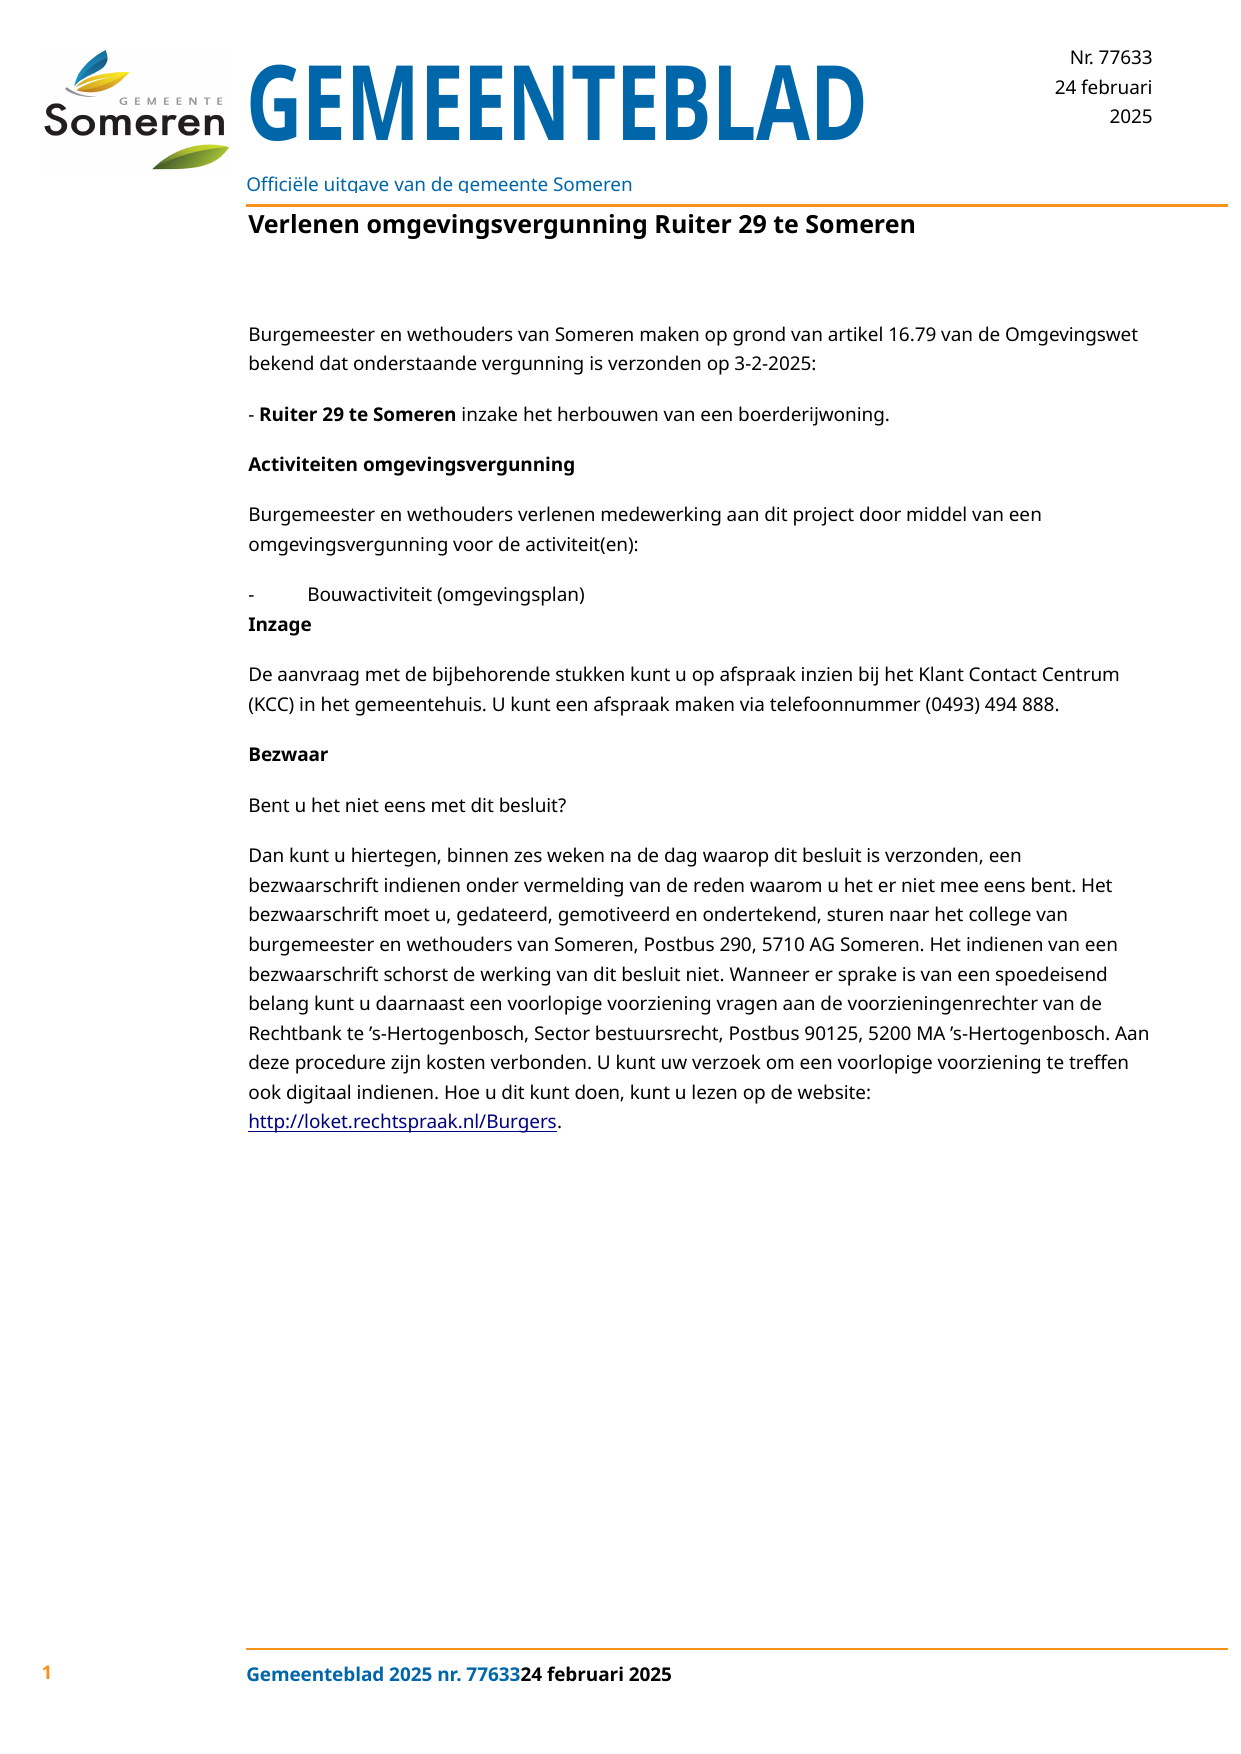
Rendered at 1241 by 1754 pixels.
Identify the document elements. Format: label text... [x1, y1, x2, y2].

picture [41, 47, 231, 172]
text - Ruiter 29 te Someren inzake het herbouwen van een boerderijwoning. [248, 401, 1152, 426]
text Activiteiten omgevingsvergunning [248, 451, 1152, 477]
text Burgemeester en wethouders van Someren maken op grond van artikel 16.79 van de Omgevingswet bekend dat onderstaande vergunning is verzonden op 3-2-2025: [248, 321, 1152, 376]
list Bouwactiviteit (omgevingsplan) [248, 582, 1152, 607]
text De aanvraag met de bijbehorende stukken kunt u op afspraak inzien bij het Klant Contact Centrum (KCC) in het gemeentehuis. U kunt een afspraak maken via telefoonnummer (0493) 494 888. [248, 662, 1152, 717]
text Burgemeester en wethouders verlenen medewerking aan dit project door middel van een omgevingsvergunning voor de activiteit(en): [248, 502, 1152, 557]
text Bezwaar [248, 742, 1152, 767]
text Verlenen omgevingsvergunning Ruiter 29 te Someren [248, 207, 1152, 241]
text Dan kunt u hiertegen, binnen zes weken na de dag waarop dit besluit is verzonden, een bezwaarschrift indienen onder vermelding van de reden waarom u het er niet mee eens bent. Het bezwaarschrift moet u, gedateerd, gemotiveerd en ondertekend, sturen naar het college van burgemeester en wethouders van Someren, Postbus 290, 5710 AG Someren. Het indienen van een bezwaarschrift schorst de werking van dit besluit niet. Wanneer er sprake is van een spoedeisend belang kunt u daarnaast een voorlopige voorziening vragen aan de voorzieningenrechter van de Rechtbank te ’s-Hertogenbosch, Sector bestuursrecht, Postbus 90125, 5200 MA ’s-Hertogenbosch. Aan deze procedure zijn kosten verbonden. U kunt uw verzoek om een voorlopige voorziening te treffen ook digitaal indienen. Hoe u dit kunt doen, kunt u lezen op de website: http://loket.rechtspraak.nl/Burgers. [248, 842, 1152, 1134]
text Inzage [248, 611, 1152, 637]
text Bent u het niet eens met dit besluit? [248, 792, 1152, 818]
